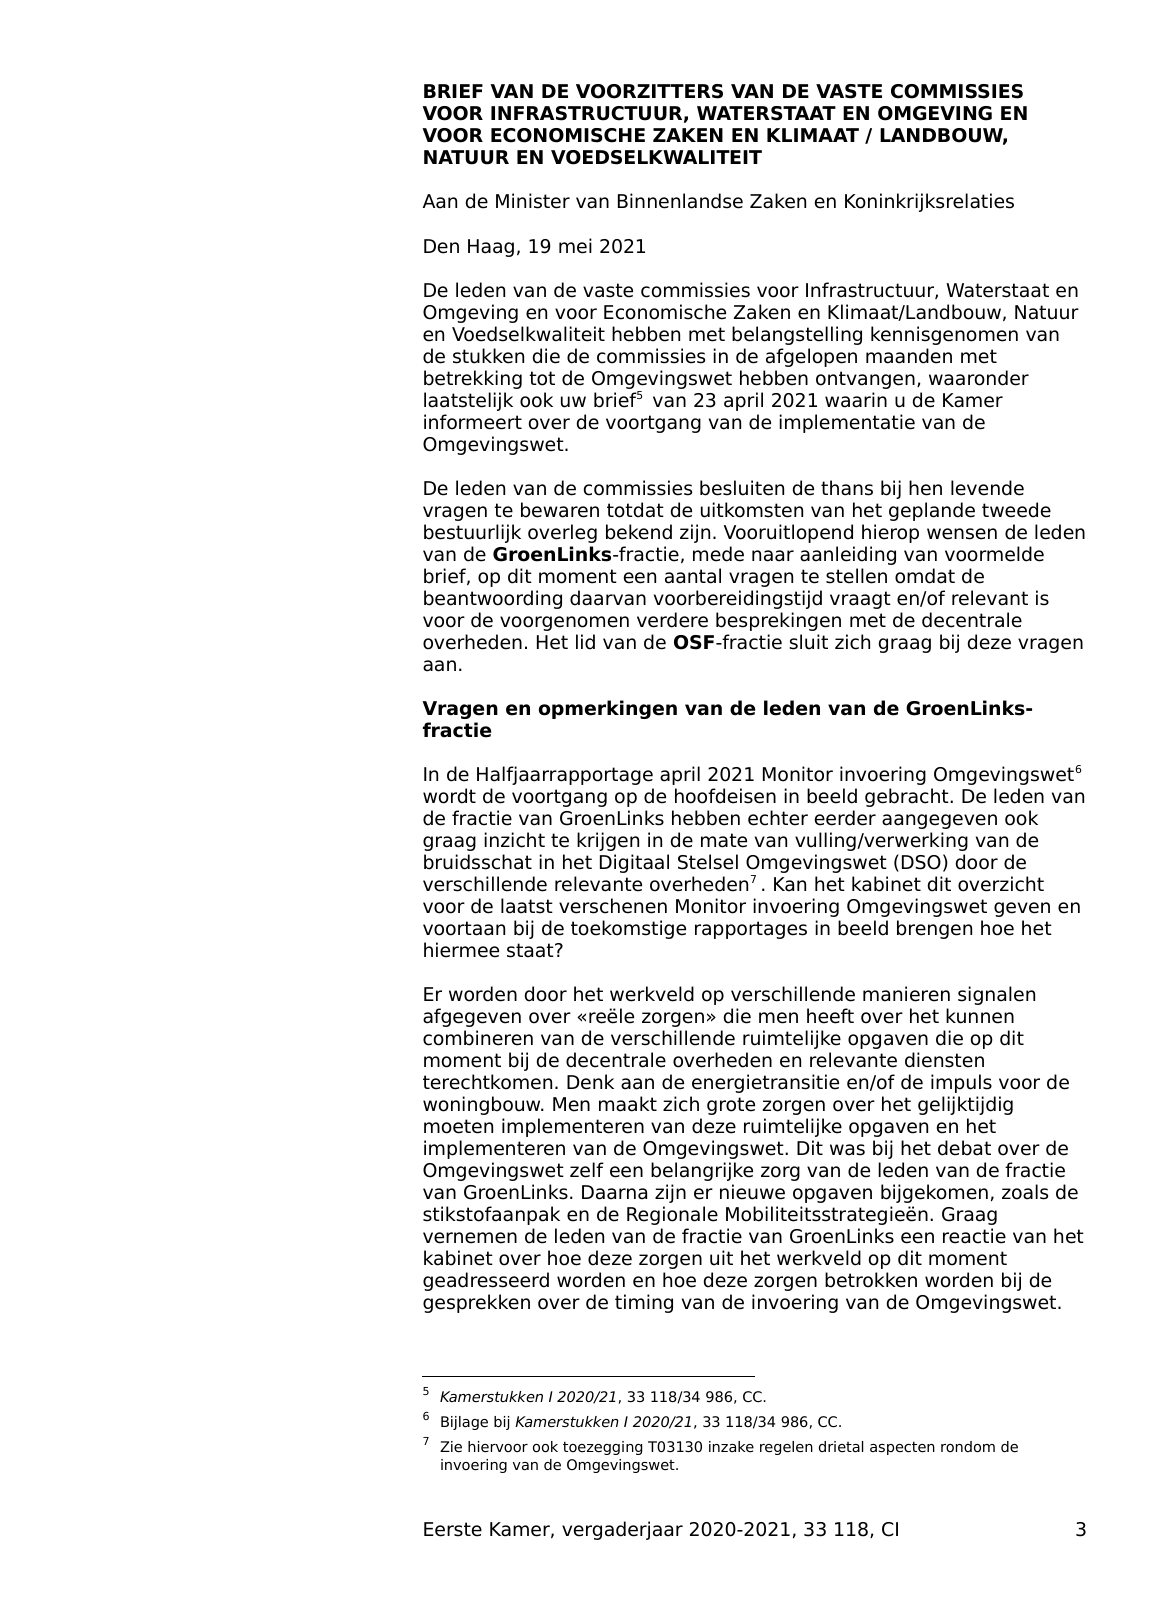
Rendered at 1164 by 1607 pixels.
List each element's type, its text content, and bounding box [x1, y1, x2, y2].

text In de Halfjaarrapportage april 2021 Monitor invoering Omgevingswet wordt de voortgang op de hoofdeisen in beeld gebracht. De leden van de fractie van GroenLinks hebben echter eerder aangegeven ook graag inzicht te krijgen in de mate van vulling/verwerking van de bruidsschat in het Digitaal Stelsel Omgevingswet (DSO) door de verschillende relevante overheden. Kan het kabinet dit overzicht voor de laatst verschenen Monitor invoering Omgevingswet geven en voortaan bij de toekomstige rapportages in beeld brengen hoe het hiermee staat? [422, 764, 1087, 962]
text Bijlage bij Kamerstukken I 2020/21, 33 118/34 986, CC. [422, 1410, 1087, 1432]
text Er worden door het werkveld op verschillende manieren signalen afgegeven over «reële zorgen» die men heeft over het kunnen combineren van de verschillende ruimtelijke opgaven die op dit moment bij de decentrale overheden en relevante diensten terechtkomen. Denk aan de energietransitie en/of de impuls voor de woningbouw. Men maakt zich grote zorgen over het gelijktijdig moeten implementeren van deze ruimtelijke opgaven en het implementeren van de Omgevingswet. Dit was bij het debat over de Omgevingswet zelf een belangrijke zorg van de leden van de fractie van GroenLinks. Daarna zijn er nieuwe opgaven bijgekomen, zoals de stikstofaanpak en de Regionale Mobiliteitsstrategieën. Graag vernemen de leden van de fractie van GroenLinks een reactie van het kabinet over hoe deze zorgen uit het werkveld op dit moment geadresseerd worden en hoe deze zorgen betrokken worden bij de gesprekken over de timing van de invoering van de Omgevingswet. [422, 984, 1087, 1313]
subtitle Vragen en opmerkingen van de leden van de GroenLinks-fractie [422, 698, 1087, 742]
text De leden van de vaste commissies voor Infrastructuur, Waterstaat en Omgeving en voor Economische Zaken en Klimaat/Landbouw, Natuur en Voedselkwaliteit hebben met belangstelling kennisgenomen van de stukken die de commissies in de afgelopen maanden met betrekking tot de Omgevingswet hebben ontvangen, waaronder laatstelijk ook uw brief van 23 april 2021 waarin u de Kamer informeert over de voortgang van de implementatie van de Omgevingswet. [422, 280, 1087, 456]
text De leden van de commissies besluiten de thans bij hen levende vragen te bewaren totdat de uitkomsten van het geplande tweede bestuurlijk overleg bekend zijn. Vooruitlopend hierop wensen de leden van de GroenLinks-fractie, mede naar aanleiding van voormelde brief, op dit moment een aantal vragen te stellen omdat de beantwoording daarvan voorbereidingstijd vraagt en/of relevant is voor de voorgenomen verdere besprekingen met de decentrale overheden. Het lid van de OSF-fractie sluit zich graag bij deze vragen aan. [422, 478, 1087, 676]
text Zie hiervoor ook toezegging T03130 inzake regelen drietal aspecten rondom de invoering van de Omgevingswet. [422, 1435, 1087, 1474]
text Aan de Minister van Binnenlandse Zaken en Koninkrijksrelaties [422, 191, 1087, 213]
text Den Haag, 19 mei 2021 [422, 236, 1087, 257]
subtitle BRIEF VAN DE VOORZITTERS VAN DE VASTE COMMISSIES VOOR INFRASTRUCTUUR, WATERSTAAT EN OMGEVING EN VOOR ECONOMISCHE ZAKEN EN KLIMAAT / LANDBOUW, NATUUR EN VOEDSELKWALITEIT [422, 81, 1087, 169]
text Kamerstukken I 2020/21, 33 118/34 986, CC. [422, 1385, 1087, 1407]
